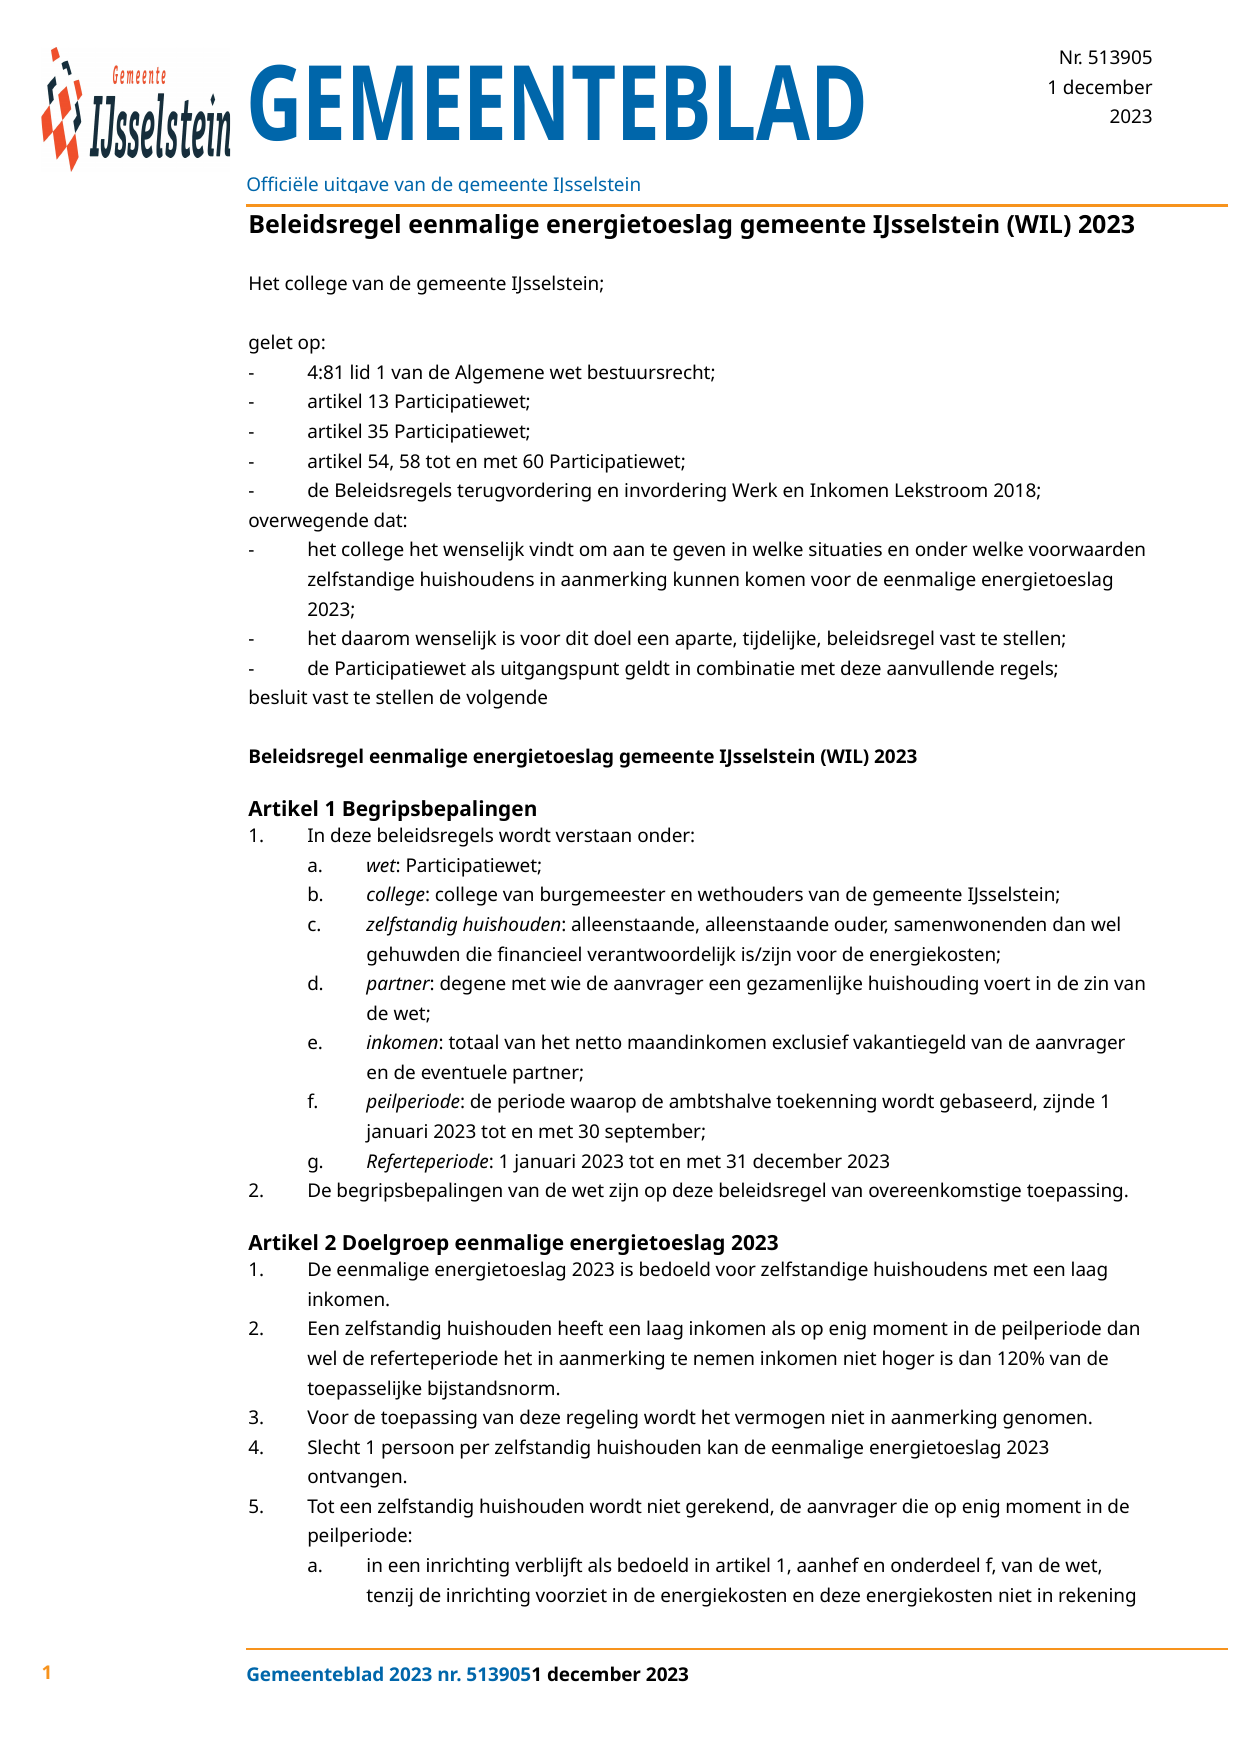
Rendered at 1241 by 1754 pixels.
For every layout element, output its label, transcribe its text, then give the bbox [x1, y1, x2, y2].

list 4:81 lid 1 van de Algemene wet bestuursrecht; [248, 359, 1152, 385]
text Beleidsregel eenmalige energietoeslag gemeente IJsselstein (WIL) 2023 [248, 207, 1152, 241]
list de Participatiewet als uitgangspunt geldt in combinatie met deze aanvullende regels; [248, 655, 1152, 681]
text Beleidsregel eenmalige energietoeslag gemeente IJsselstein (WIL) 2023 [248, 744, 1152, 769]
text besluit vast te stellen de volgende [248, 684, 1152, 710]
text Het college van de gemeente IJsselstein; [248, 270, 1152, 296]
list het college het wenselijk vindt om aan te geven in welke situaties en onder welke voorwaarden zelfstandige huishoudens in aanmerking kunnen komen voor de eenmalige energietoeslag 2023; [248, 537, 1152, 621]
list de Beleidsregels terugvordering en invordering Werk en Inkomen Lekstroom 2018; [248, 477, 1152, 503]
list De eenmalige energietoeslag 2023 is bedoeld voor zelfstandige huishoudens met een laag inkomen. [248, 1256, 1152, 1312]
list artikel 13 Participatiewet; [248, 389, 1152, 414]
list artikel 35 Participatiewet; [248, 418, 1152, 444]
list in een inrichting verblijft als bedoeld in artikel 1, aanhef en onderdeel f, van de wet, tenzij de inrichting voorziet in de energiekosten en deze energiekosten niet in rekening [307, 1552, 1152, 1607]
text Artikel 1 Begripsbepalingen [248, 794, 1152, 822]
list partner: degene met wie de aanvrager een gezamenlijke huishouding voert in de zin van de wet; [307, 970, 1152, 1026]
list Tot een zelfstandig huishouden wordt niet gerekend, de aanvrager die op enig moment in de peilperiode: [248, 1493, 1152, 1548]
list Voor de toepassing van deze regeling wordt het vermogen niet in aanmerking genomen. [248, 1404, 1152, 1430]
list In deze beleidsregels wordt verstaan onder: [248, 822, 1152, 848]
picture [41, 47, 231, 172]
list Een zelfstandig huishouden heeft een laag inkomen als op enig moment in de peilperiode dan wel de referteperiode het in aanmerking te nemen inkomen niet hoger is dan 120% van de toepasselijke bijstandsnorm. [248, 1316, 1152, 1400]
list inkomen: totaal van het netto maandinkomen exclusief vakantiegeld van de aanvrager en de eventuele partner; [307, 1029, 1152, 1085]
list Slecht 1 persoon per zelfstandig huishouden kan de eenmalige energietoeslag 2023 ontvangen. [248, 1434, 1152, 1489]
list het daarom wenselijk is voor dit doel een aparte, tijdelijke, beleidsregel vast te stellen; [248, 625, 1152, 651]
text overwegende dat: [248, 507, 1152, 533]
list college: college van burgemeester en wethouders van de gemeente IJsselstein; [307, 882, 1152, 907]
text Artikel 2 Doelgroep eenmalige energietoeslag 2023 [248, 1228, 1152, 1256]
list wet: Participatiewet; [307, 852, 1152, 878]
list Referteperiode: 1 januari 2023 tot en met 31 december 2023 [307, 1148, 1152, 1174]
list peilperiode: de periode waarop de ambtshalve toekenning wordt gebaseerd, zijnde 1 januari 2023 tot en met 30 september; [307, 1089, 1152, 1144]
list zelfstandig huishouden: alleenstaande, alleenstaande ouder, samenwonenden dan wel gehuwden die financieel verantwoordelijk is/zijn voor de energiekosten; [307, 911, 1152, 967]
text gelet op: [248, 329, 1152, 355]
list De begripsbepalingen van de wet zijn op deze beleidsregel van overeenkomstige toepassing. [248, 1177, 1152, 1203]
list artikel 54, 58 tot en met 60 Participatiewet; [248, 448, 1152, 473]
